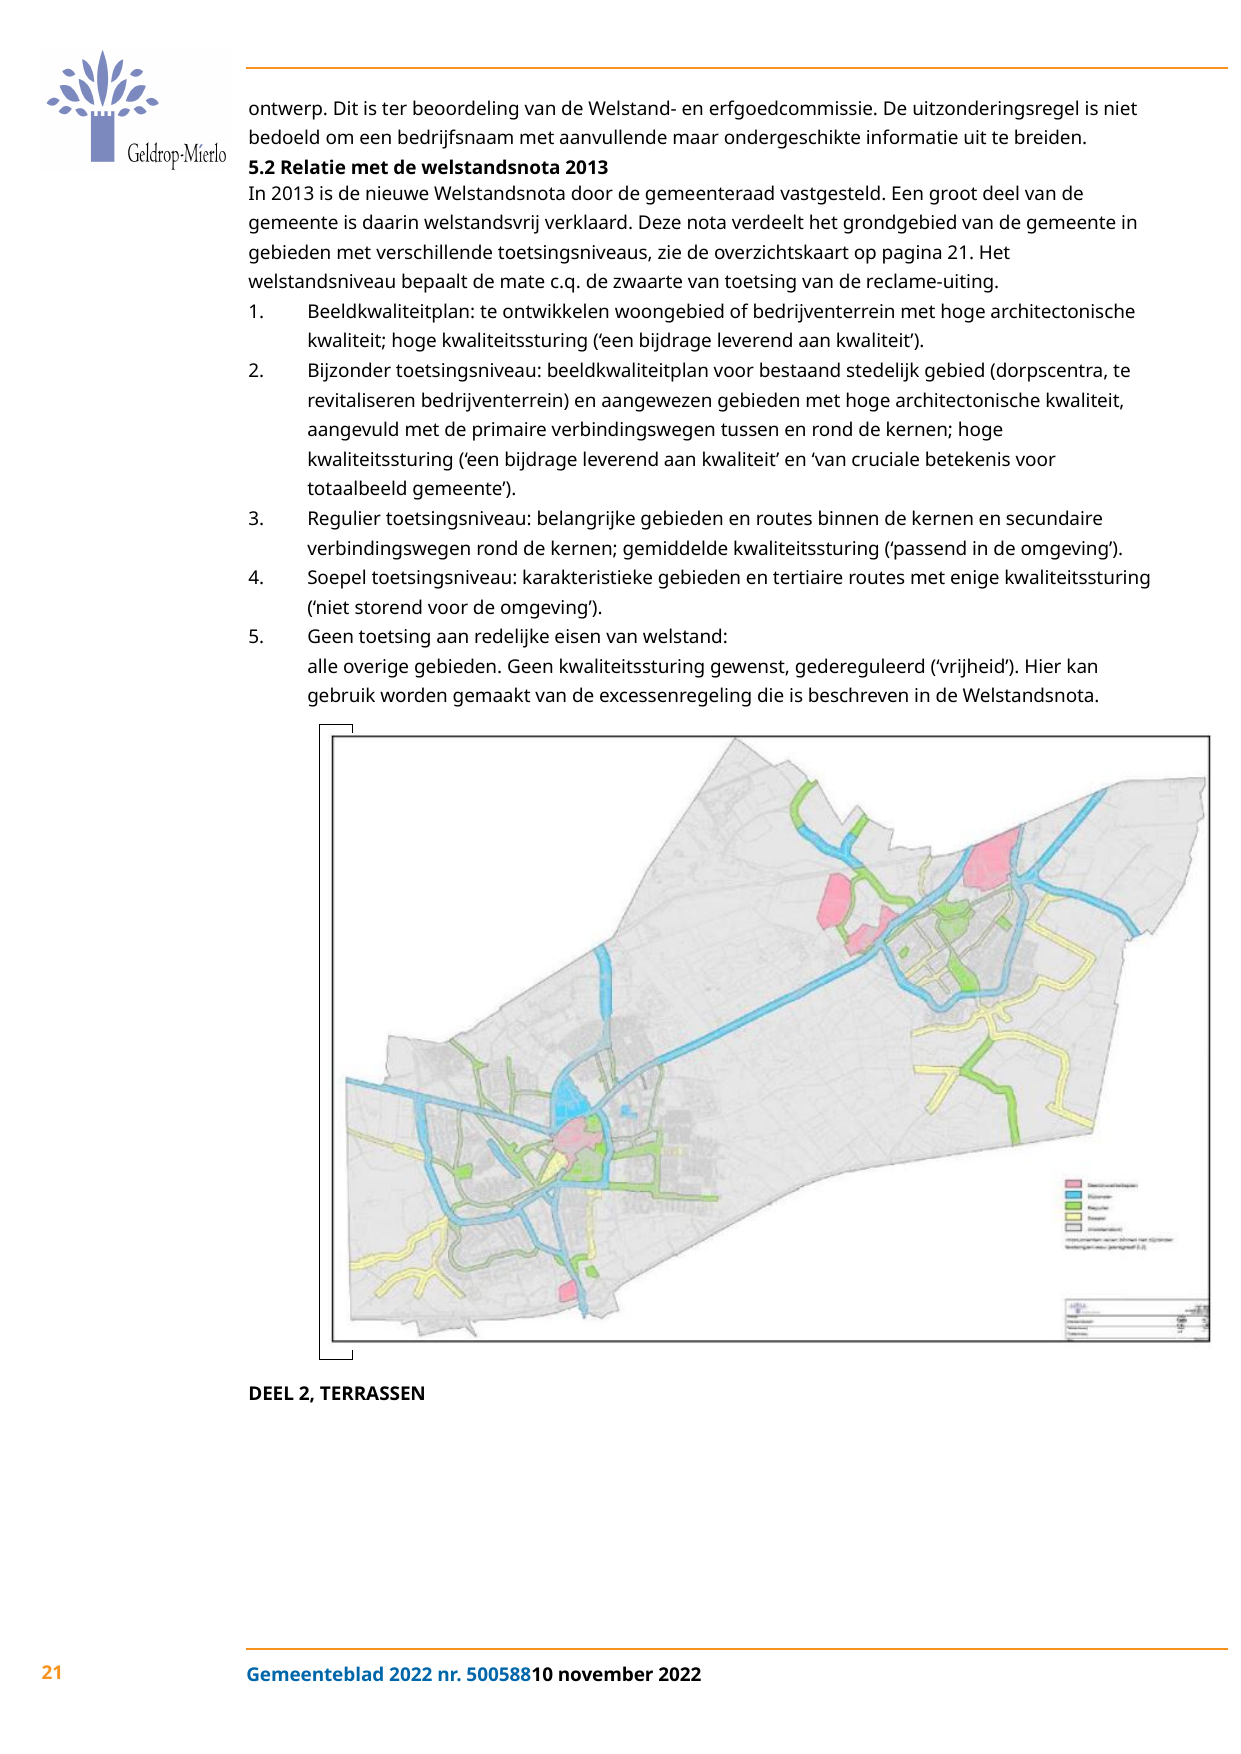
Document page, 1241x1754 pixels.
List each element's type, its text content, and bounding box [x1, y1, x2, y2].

list Regulier toetsingsniveau: belangrijke gebieden en routes binnen de kernen en secundaire verbindingswegen rond de kernen; gemiddelde kwaliteitssturing (‘passend in de omgeving’). [248, 505, 1152, 560]
picture [41, 47, 231, 172]
list Soepel toetsingsniveau: karakteristieke gebieden en tertiaire routes met enige kwaliteitssturing (‘niet storend voor de omgeving’). [248, 564, 1152, 619]
list Bijzonder toetsingsniveau: beeldkwaliteitplan voor bestaand stedelijk gebied (dorpscentra, te revitaliseren bedrijventerrein) en aangewezen gebieden met hoge architectonische kwaliteit, aangevuld met de primaire verbindingswegen tussen en rond de kernen; hoge kwaliteitssturing (‘een bijdrage leverend aan kwaliteit’ en ‘van cruciale betekenis voor totaalbeeld gemeente’). [248, 357, 1152, 501]
list Beeldkwaliteitplan: te ontwikkelen woongebied of bedrijventerrein met hoge architectonische kwaliteit; hoge kwaliteitssturing (‘een bijdrage leverend aan kwaliteit’). [248, 298, 1152, 353]
text ontwerp. Dit is ter beoordeling van de Welstand- en erfgoedcommissie. De uitzonderingsregel is niet bedoeld om een bedrijfsnaam met aanvullende maar ondergeschikte informatie uit te breiden. [248, 95, 1152, 150]
text 5.2 Relatie met de welstandsnota 2013 [248, 154, 1152, 180]
text DEEL 2, TERRASSEN [248, 1380, 1152, 1406]
list Geen toetsing aan redelijke eisen van welstand: [248, 623, 1152, 649]
text In 2013 is de nieuwe Welstandsnota door de gemeenteraad vastgesteld. Een groot deel van de gemeente is daarin welstandsvrij verklaard. Deze nota verdeelt het grondgebied van de gemeente in gebieden met verschillende toetsingsniveaus, zie de overzichtskaart op pagina 21. Het welstandsniveau bepaalt de mate c.q. de zwaarte van toetsing van de reclame-uiting. [248, 180, 1152, 294]
list alle overige gebieden. Geen kwaliteitssturing gewenst, gedereguleerd (‘vrijheid’). Hier kan gebruik worden gemaakt van de excessenregeling die is beschreven in de Welstandsnota. [248, 653, 1152, 708]
picture [327, 733, 1214, 1350]
